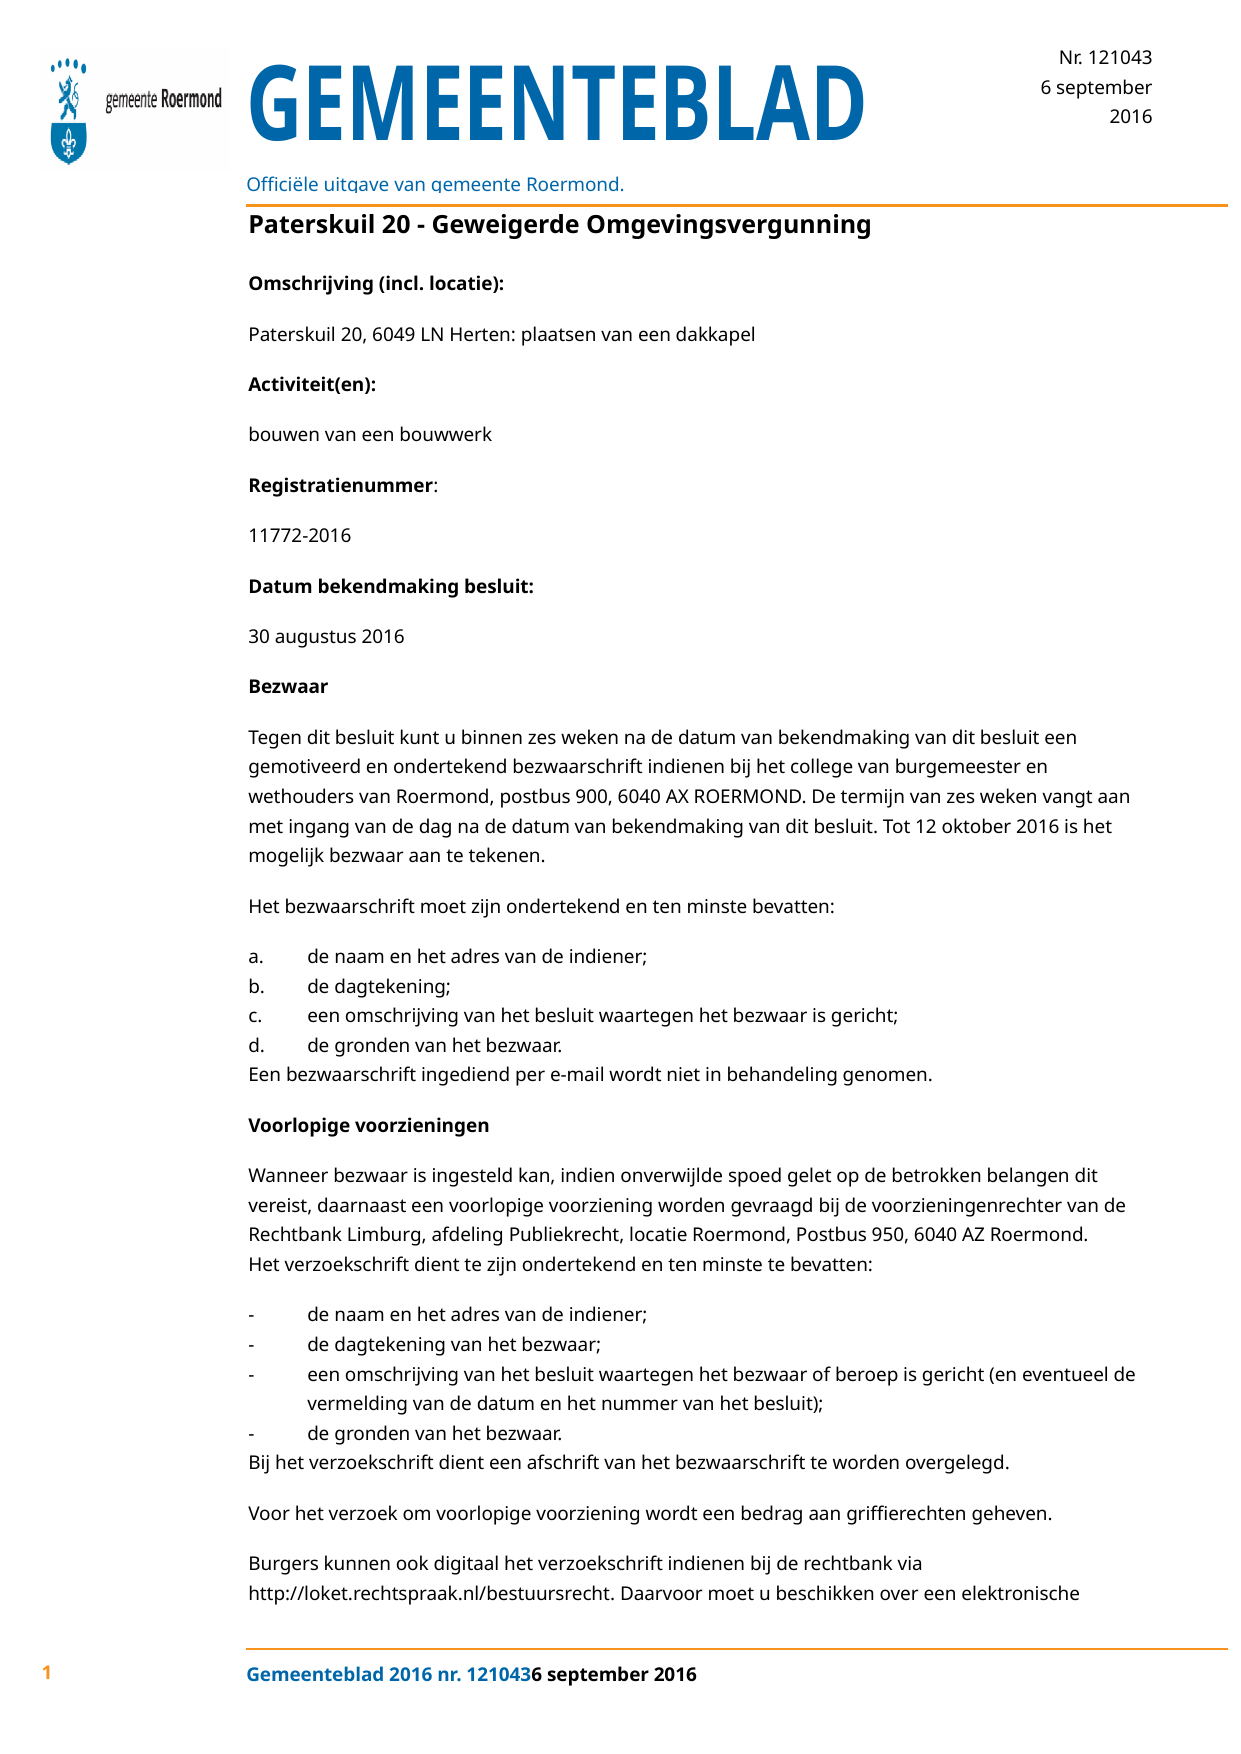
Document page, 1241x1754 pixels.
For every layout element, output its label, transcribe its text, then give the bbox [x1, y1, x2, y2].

text Voorlopige voorzieningen [248, 1112, 1152, 1138]
text Wanneer bezwaar is ingesteld kan, indien onverwijlde spoed gelet op de betrokken belangen dit vereist, daarnaast een voorlopige voorziening worden gevraagd bij de voorzieningenrechter van de Rechtbank Limburg, afdeling Publiekrecht, locatie Roermond, Postbus 950, 6040 AZ Roermond. Het verzoekschrift dient te zijn ondertekend en ten minste te bevatten: [248, 1162, 1152, 1277]
text Een bezwaarschrift ingediend per e-mail wordt niet in behandeling genomen. [248, 1062, 1152, 1087]
text bouwen van een bouwwerk [248, 422, 1152, 447]
text Omschrijving (incl. locatie): [248, 270, 1152, 296]
text Voor het verzoek om voorlopige voorziening wordt een bedrag aan griffierechten geheven. [248, 1500, 1152, 1526]
text Bezwaar [248, 674, 1152, 699]
list de gronden van het bezwaar. [248, 1420, 1152, 1446]
text Registratienummer: [248, 472, 1152, 498]
text Datum bekendmaking besluit: [248, 573, 1152, 598]
text 30 augustus 2016 [248, 623, 1152, 649]
list de gronden van het bezwaar. [248, 1032, 1152, 1058]
text Activiteit(en): [248, 371, 1152, 397]
list de naam en het adres van de indiener; [248, 943, 1152, 969]
text Tegen dit besluit kunt u binnen zes weken na de datum van bekendmaking van dit besluit een gemotiveerd en ondertekend bezwaarschrift indienen bij het college van burgemeester en wethouders van Roermond, postbus 900, 6040 AX ROERMOND. De termijn van zes weken vangt aan met ingang van de dag na de datum van bekendmaking van dit besluit. Tot 12 oktober 2016 is het mogelijk bezwaar aan te tekenen. [248, 724, 1152, 868]
list een omschrijving van het besluit waartegen het bezwaar of beroep is gericht (en eventueel de vermelding van de datum en het nummer van het besluit); [248, 1361, 1152, 1416]
list de naam en het adres van de indiener; [248, 1302, 1152, 1327]
list een omschrijving van het besluit waartegen het bezwaar is gericht; [248, 1002, 1152, 1028]
text Het bezwaarschrift moet zijn ondertekend en ten minste bevatten: [248, 893, 1152, 918]
picture [41, 47, 231, 172]
list de dagtekening; [248, 973, 1152, 998]
text Paterskuil 20 - Geweigerde Omgevingsvergunning [248, 207, 1152, 241]
text Burgers kunnen ook digitaal het verzoekschrift indienen bij de rechtbank via http://loket.rechtspraak.nl/bestuursrecht. Daarvoor moet u beschikken over een elektronische [248, 1550, 1152, 1606]
list de dagtekening van het bezwaar; [248, 1331, 1152, 1357]
text Bij het verzoekschrift dient een afschrift van het bezwaarschrift te worden overgelegd. [248, 1449, 1152, 1475]
text 11772-2016 [248, 522, 1152, 548]
text Paterskuil 20, 6049 LN Herten: plaatsen van een dakkapel [248, 321, 1152, 346]
